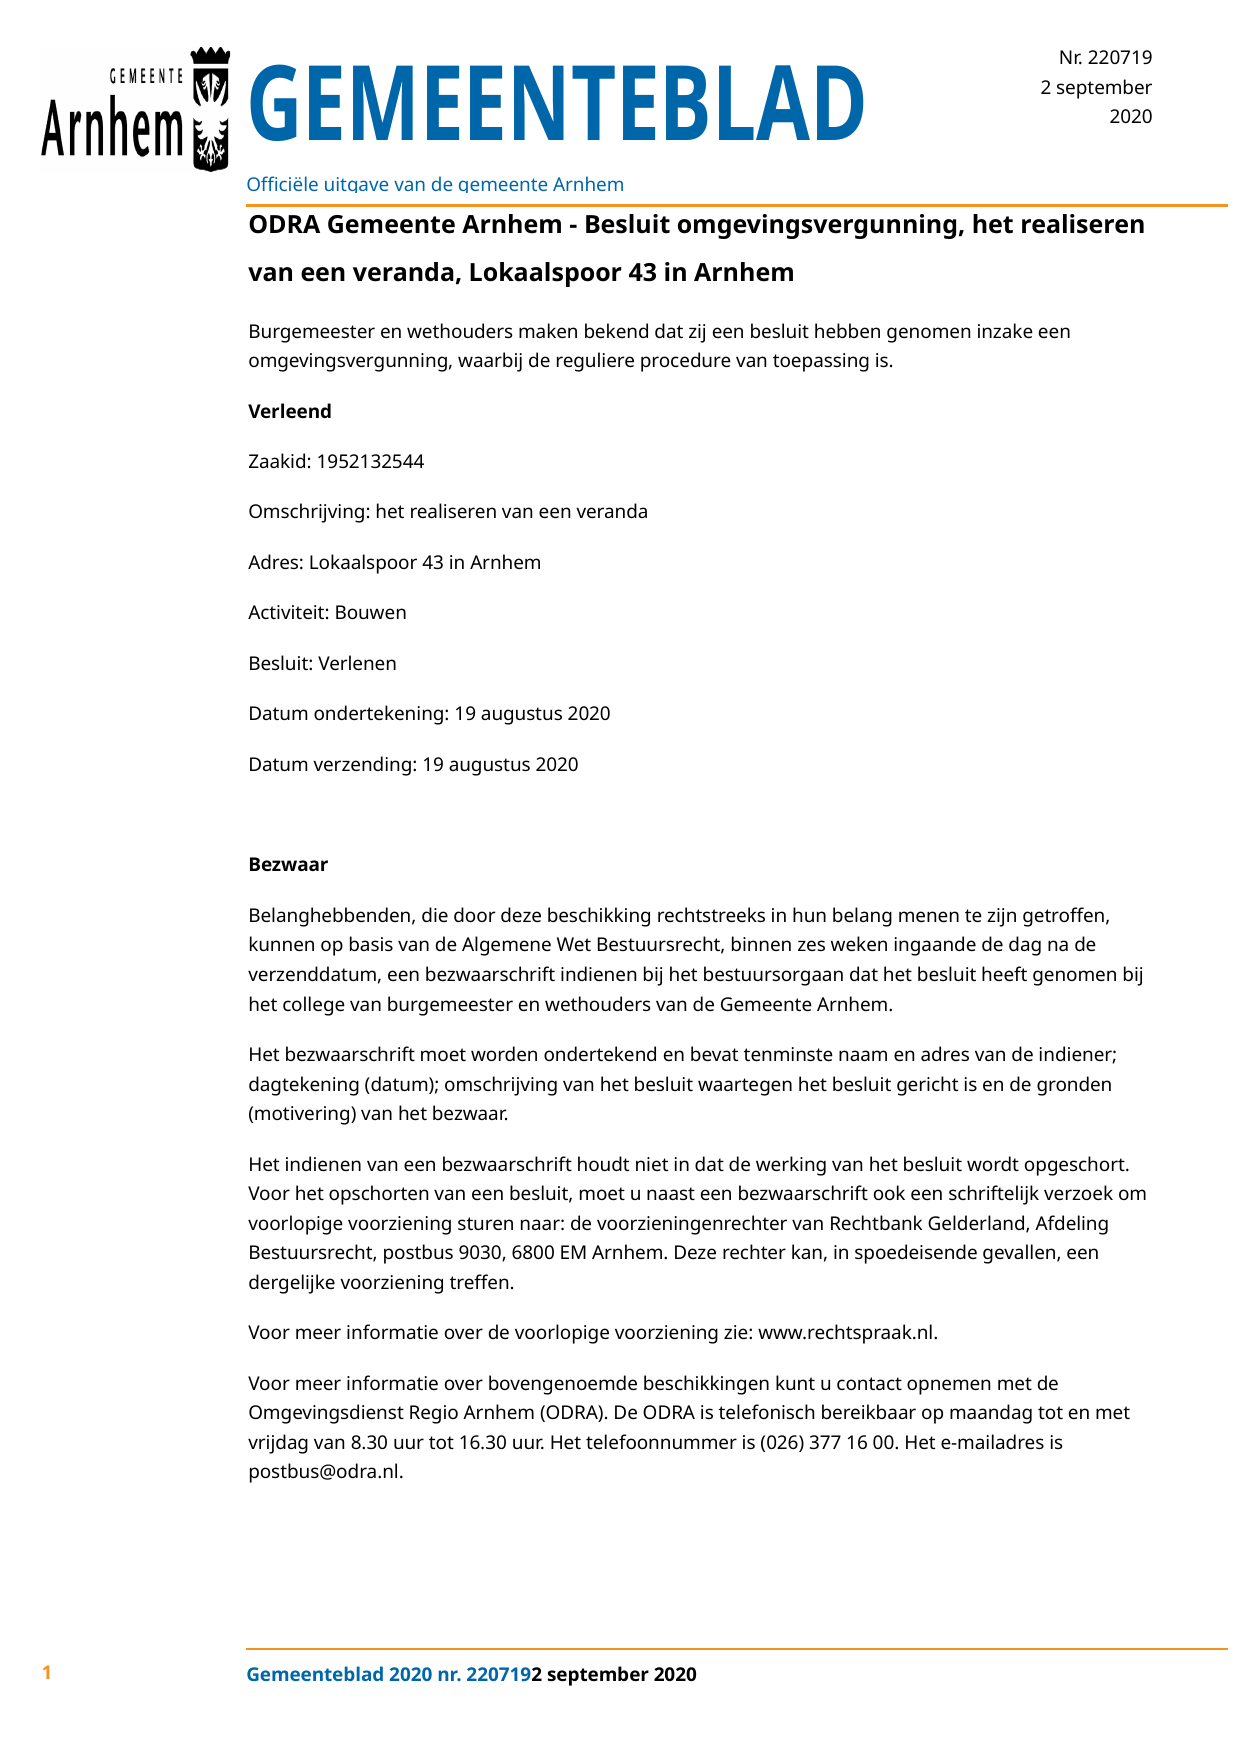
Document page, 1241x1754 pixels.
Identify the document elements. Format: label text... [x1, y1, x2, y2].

text Omschrijving: het realiseren van een veranda [248, 499, 1152, 524]
text Besluit: Verlenen [248, 650, 1152, 676]
text Activiteit: Bouwen [248, 599, 1152, 625]
text Belanghebbenden, die door deze beschikking rechtstreeks in hun belang menen te zijn getroffen, kunnen op basis van de Algemene Wet Bestuursrecht, binnen zes weken ingaande de dag na de verzenddatum, een bezwaarschrift indienen bij het bestuursorgaan dat het besluit heeft genomen bij het college van burgemeester en wethouders van de Gemeente Arnhem. [248, 902, 1152, 1017]
text Voor meer informatie over de voorlopige voorziening zie: www.rechtspraak.nl. [248, 1319, 1152, 1345]
text Het bezwaarschrift moet worden ondertekend en bevat tenminste naam en adres van de indiener; dagtekening (datum); omschrijving van het besluit waartegen het besluit gericht is en de gronden (motivering) van het bezwaar. [248, 1041, 1152, 1126]
text Voor meer informatie over bovengenoemde beschikkingen kunt u contact opnemen met de Omgevingsdienst Regio Arnhem (ODRA). De ODRA is telefonisch bereikbaar op maandag tot en met vrijdag van 8.30 uur tot 16.30 uur. Het telefoonnummer is (026) 377 16 00. Het e-mailadres is postbus@odra.nl. [248, 1370, 1152, 1484]
text ODRA Gemeente Arnhem - Besluit omgevingsvergunning, het realiseren van een veranda, Lokaalspoor 43 in Arnhem [248, 207, 1152, 288]
text Het indienen van een bezwaarschrift houdt niet in dat de werking van het besluit wordt opgeschort. Voor het opschorten van een besluit, moet u naast een bezwaarschrift ook een schriftelijk verzoek om voorlopige voorziening sturen naar: de voorzieningenrechter van Rechtbank Gelderland, Afdeling Bestuursrecht, postbus 9030, 6800 EM Arnhem. Deze rechter kan, in spoedeisende gevallen, een dergelijke voorziening treffen. [248, 1151, 1152, 1295]
text Adres: Lokaalspoor 43 in Arnhem [248, 549, 1152, 575]
text Verleend [248, 398, 1152, 424]
text Burgemeester en wethouders maken bekend dat zij een besluit hebben genomen inzake een omgevingsvergunning, waarbij de reguliere procedure van toepassing is. [248, 318, 1152, 373]
text Datum verzending: 19 augustus 2020 [248, 751, 1152, 777]
text Bezwaar [248, 852, 1152, 877]
text Zaakid: 1952132544 [248, 448, 1152, 474]
picture [41, 47, 231, 172]
text Datum ondertekening: 19 augustus 2020 [248, 700, 1152, 726]
